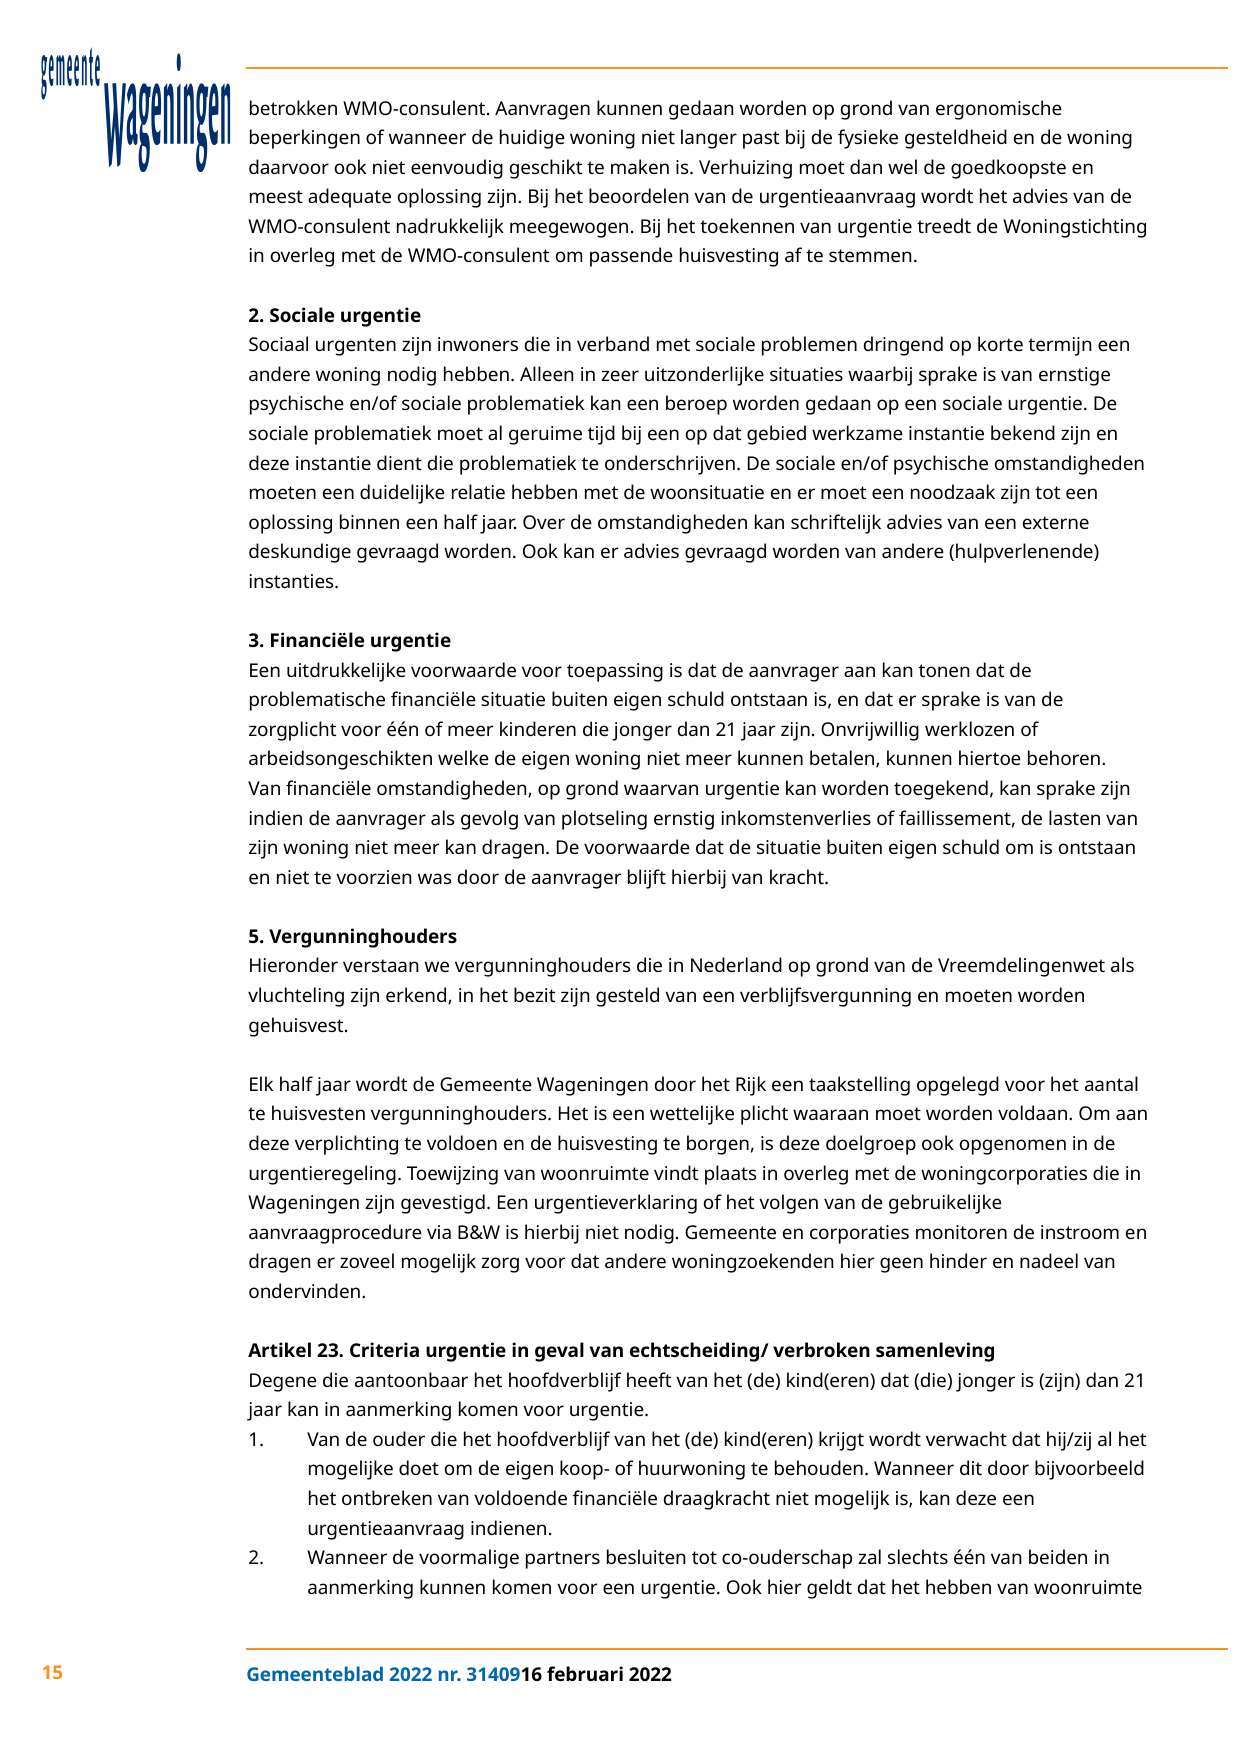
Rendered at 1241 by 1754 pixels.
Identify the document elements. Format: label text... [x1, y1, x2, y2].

text Elk half jaar wordt de Gemeente Wageningen door het Rijk een taakstelling opgelegd voor het aantal te huisvesten vergunninghouders. Het is een wettelijke plicht waaraan moet worden voldaan. Om aan deze verplichting te voldoen en de huisvesting te borgen, is deze doelgroep ook opgenomen in de urgentieregeling. Toewijzing van woonruimte vindt plaats in overleg met de woningcorporaties die in Wageningen zijn gevestigd. Een urgentieverklaring of het volgen van de gebruikelijke aanvraagprocedure via B&W is hierbij niet nodig. Gemeente en corporaties monitoren de instroom en dragen er zoveel mogelijk zorg voor dat andere woningzoekenden hier geen hinder en nadeel van ondervinden. [248, 1071, 1152, 1304]
list Wanneer de voormalige partners besluiten tot co-ouderschap zal slechts één van beiden in aanmerking kunnen komen voor een urgentie. Ook hier geldt dat het hebben van woonruimte [248, 1544, 1152, 1600]
text Artikel 23. Criteria urgentie in geval van echtscheiding/ verbroken samenleving [248, 1337, 1152, 1363]
text Sociaal urgenten zijn inwoners die in verband met sociale problemen dringend op korte termijn een andere woning nodig hebben. Alleen in zeer uitzonderlijke situaties waarbij sprake is van ernstige psychische en/of sociale problematiek kan een beroep worden gedaan op een sociale urgentie. De sociale problematiek moet al geruime tijd bij een op dat gebied werkzame instantie bekend zijn en deze instantie dient die problematiek te onderschrijven. De sociale en/of psychische omstandigheden moeten een duidelijke relatie hebben met de woonsituatie en er moet een noodzaak zijn tot een oplossing binnen een half jaar. Over de omstandigheden kan schriftelijk advies van een externe deskundige gevraagd worden. Ook kan er advies gevraagd worden van andere (hulpverlenende) instanties. [248, 331, 1152, 594]
text betrokken WMO-consulent. Aanvragen kunnen gedaan worden op grond van ergonomische beperkingen of wanneer de huidige woning niet langer past bij de fysieke gesteldheid en de woning daarvoor ook niet eenvoudig geschikt te maken is. Verhuizing moet dan wel de goedkoopste en meest adequate oplossing zijn. Bij het beoordelen van de urgentieaanvraag wordt het advies van de WMO-consulent nadrukkelijk meegewogen. Bij het toekennen van urgentie treedt de Woningstichting in overleg met de WMO-consulent om passende huisvesting af te stemmen. [248, 95, 1152, 268]
list Van de ouder die het hoofdverblijf van het (de) kind(eren) krijgt wordt verwacht dat hij/zij al het mogelijke doet om de eigen koop- of huurwoning te behouden. Wanneer dit door bijvoorbeeld het ontbreken van voldoende financiële draagkracht niet mogelijk is, kan deze een urgentieaanvraag indienen. [248, 1426, 1152, 1541]
text Degene die aantoonbaar het hoofdverblijf heeft van het (de) kind(eren) dat (die) jonger is (zijn) dan 21 jaar kan in aanmerking komen voor urgentie. [248, 1367, 1152, 1422]
text Van financiële omstandigheden, op grond waarvan urgentie kan worden toegekend, kan sprake zijn indien de aanvrager als gevolg van plotseling ernstig inkomstenverlies of faillissement, de lasten van zijn woning niet meer kan dragen. De voorwaarde dat de situatie buiten eigen schuld om is ontstaan en niet te voorzien was door de aanvrager blijft hierbij van kracht. [248, 775, 1152, 890]
text 5. Vergunninghouders [248, 923, 1152, 949]
text Hieronder verstaan we vergunninghouders die in Nederland op grond van de Vreemdelingenwet als vluchteling zijn erkend, in het bezit zijn gesteld van een verblijfsvergunning en moeten worden gehuisvest. [248, 953, 1152, 1038]
picture [41, 47, 231, 172]
text 3. Financiële urgentie [248, 627, 1152, 653]
text 2. Sociale urgentie [248, 302, 1152, 328]
text Een uitdrukkelijke voorwaarde voor toepassing is dat de aanvrager aan kan tonen dat de problematische financiële situatie buiten eigen schuld ontstaan is, en dat er sprake is van de zorgplicht voor één of meer kinderen die jonger dan 21 jaar zijn. Onvrijwillig werklozen of arbeidsongeschikten welke de eigen woning niet meer kunnen betalen, kunnen hiertoe behoren. [248, 657, 1152, 771]
